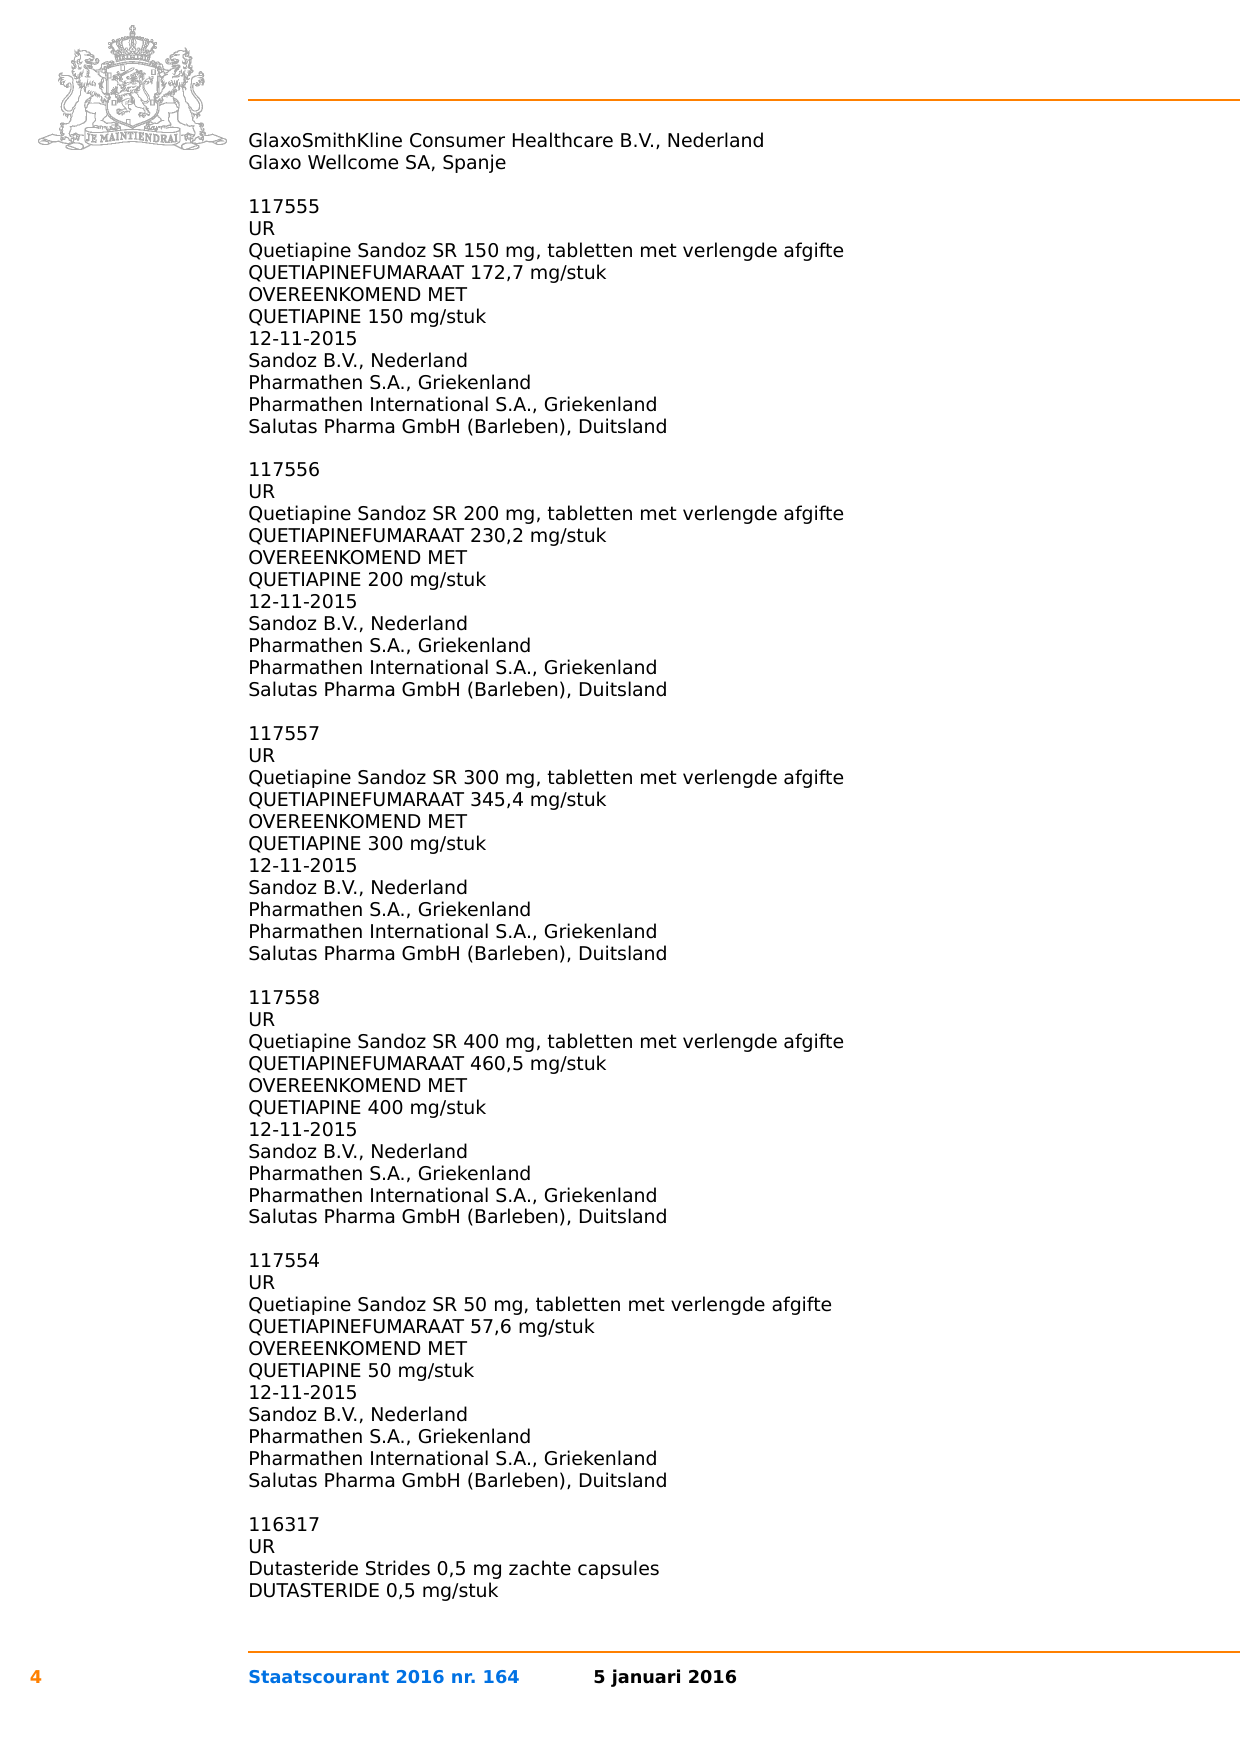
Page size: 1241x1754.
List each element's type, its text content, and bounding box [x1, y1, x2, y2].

text Quetiapine Sandoz SR 300 mg, tabletten met verlengde afgifte [248, 767, 1163, 789]
text OVEREENKOMEND MET [248, 1338, 1163, 1360]
text 117554 [248, 1250, 1163, 1272]
text 12-11-2015 [248, 855, 1163, 877]
text 12-11-2015 [248, 591, 1163, 613]
text UR [248, 218, 1163, 240]
text UR [248, 745, 1163, 767]
text QUETIAPINE 400 mg/stuk [248, 1097, 1163, 1118]
text Quetiapine Sandoz SR 200 mg, tabletten met verlengde afgifte [248, 503, 1163, 525]
text QUETIAPINE 50 mg/stuk [248, 1360, 1163, 1382]
text 117557 [248, 723, 1163, 745]
text 117556 [248, 459, 1163, 481]
text Quetiapine Sandoz SR 50 mg, tabletten met verlengde afgifte [248, 1294, 1163, 1316]
text Salutas Pharma GmbH (Barleben), Duitsland [248, 1206, 1163, 1228]
text Pharmathen S.A., Griekenland [248, 899, 1163, 921]
text Sandoz B.V., Nederland [248, 1404, 1163, 1426]
text QUETIAPINEFUMARAAT 345,4 mg/stuk [248, 789, 1163, 811]
text Salutas Pharma GmbH (Barleben), Duitsland [248, 943, 1163, 965]
text QUETIAPINE 300 mg/stuk [248, 833, 1163, 855]
text OVEREENKOMEND MET [248, 811, 1163, 833]
text Sandoz B.V., Nederland [248, 1141, 1163, 1162]
text Salutas Pharma GmbH (Barleben), Duitsland [248, 416, 1163, 437]
text UR [248, 1536, 1163, 1558]
text Pharmathen International S.A., Griekenland [248, 921, 1163, 943]
text Pharmathen S.A., Griekenland [248, 1426, 1163, 1448]
text DUTASTERIDE 0,5 mg/stuk [248, 1580, 1163, 1602]
picture [38, 25, 227, 150]
text UR [248, 1009, 1163, 1031]
text Pharmathen S.A., Griekenland [248, 372, 1163, 393]
text Pharmathen S.A., Griekenland [248, 1162, 1163, 1184]
text OVEREENKOMEND MET [248, 1074, 1163, 1097]
text Sandoz B.V., Nederland [248, 613, 1163, 635]
text QUETIAPINEFUMARAAT 57,6 mg/stuk [248, 1316, 1163, 1338]
text UR [248, 1272, 1163, 1294]
text QUETIAPINEFUMARAAT 460,5 mg/stuk [248, 1053, 1163, 1074]
text OVEREENKOMEND MET [248, 284, 1163, 306]
text QUETIAPINE 200 mg/stuk [248, 569, 1163, 591]
text 116317 [248, 1514, 1163, 1536]
text Pharmathen S.A., Griekenland [248, 635, 1163, 657]
text Quetiapine Sandoz SR 400 mg, tabletten met verlengde afgifte [248, 1031, 1163, 1053]
text GlaxoSmithKline Consumer Healthcare B.V., Nederland [248, 130, 1163, 152]
text Dutasteride Strides 0,5 mg zachte capsules [248, 1558, 1163, 1580]
text Pharmathen International S.A., Griekenland [248, 393, 1163, 416]
text Sandoz B.V., Nederland [248, 877, 1163, 899]
text Salutas Pharma GmbH (Barleben), Duitsland [248, 1470, 1163, 1492]
text UR [248, 481, 1163, 503]
text Glaxo Wellcome SA, Spanje [248, 152, 1163, 174]
text Sandoz B.V., Nederland [248, 349, 1163, 372]
text 12-11-2015 [248, 1382, 1163, 1404]
text Pharmathen International S.A., Griekenland [248, 657, 1163, 679]
text OVEREENKOMEND MET [248, 547, 1163, 569]
text Pharmathen International S.A., Griekenland [248, 1448, 1163, 1470]
text QUETIAPINE 150 mg/stuk [248, 306, 1163, 328]
text Quetiapine Sandoz SR 150 mg, tabletten met verlengde afgifte [248, 240, 1163, 262]
text 117558 [248, 987, 1163, 1009]
text Pharmathen International S.A., Griekenland [248, 1184, 1163, 1206]
text QUETIAPINEFUMARAAT 230,2 mg/stuk [248, 525, 1163, 547]
text 12-11-2015 [248, 328, 1163, 349]
text QUETIAPINEFUMARAAT 172,7 mg/stuk [248, 262, 1163, 284]
text 117555 [248, 196, 1163, 218]
text 12-11-2015 [248, 1118, 1163, 1141]
text Salutas Pharma GmbH (Barleben), Duitsland [248, 679, 1163, 701]
